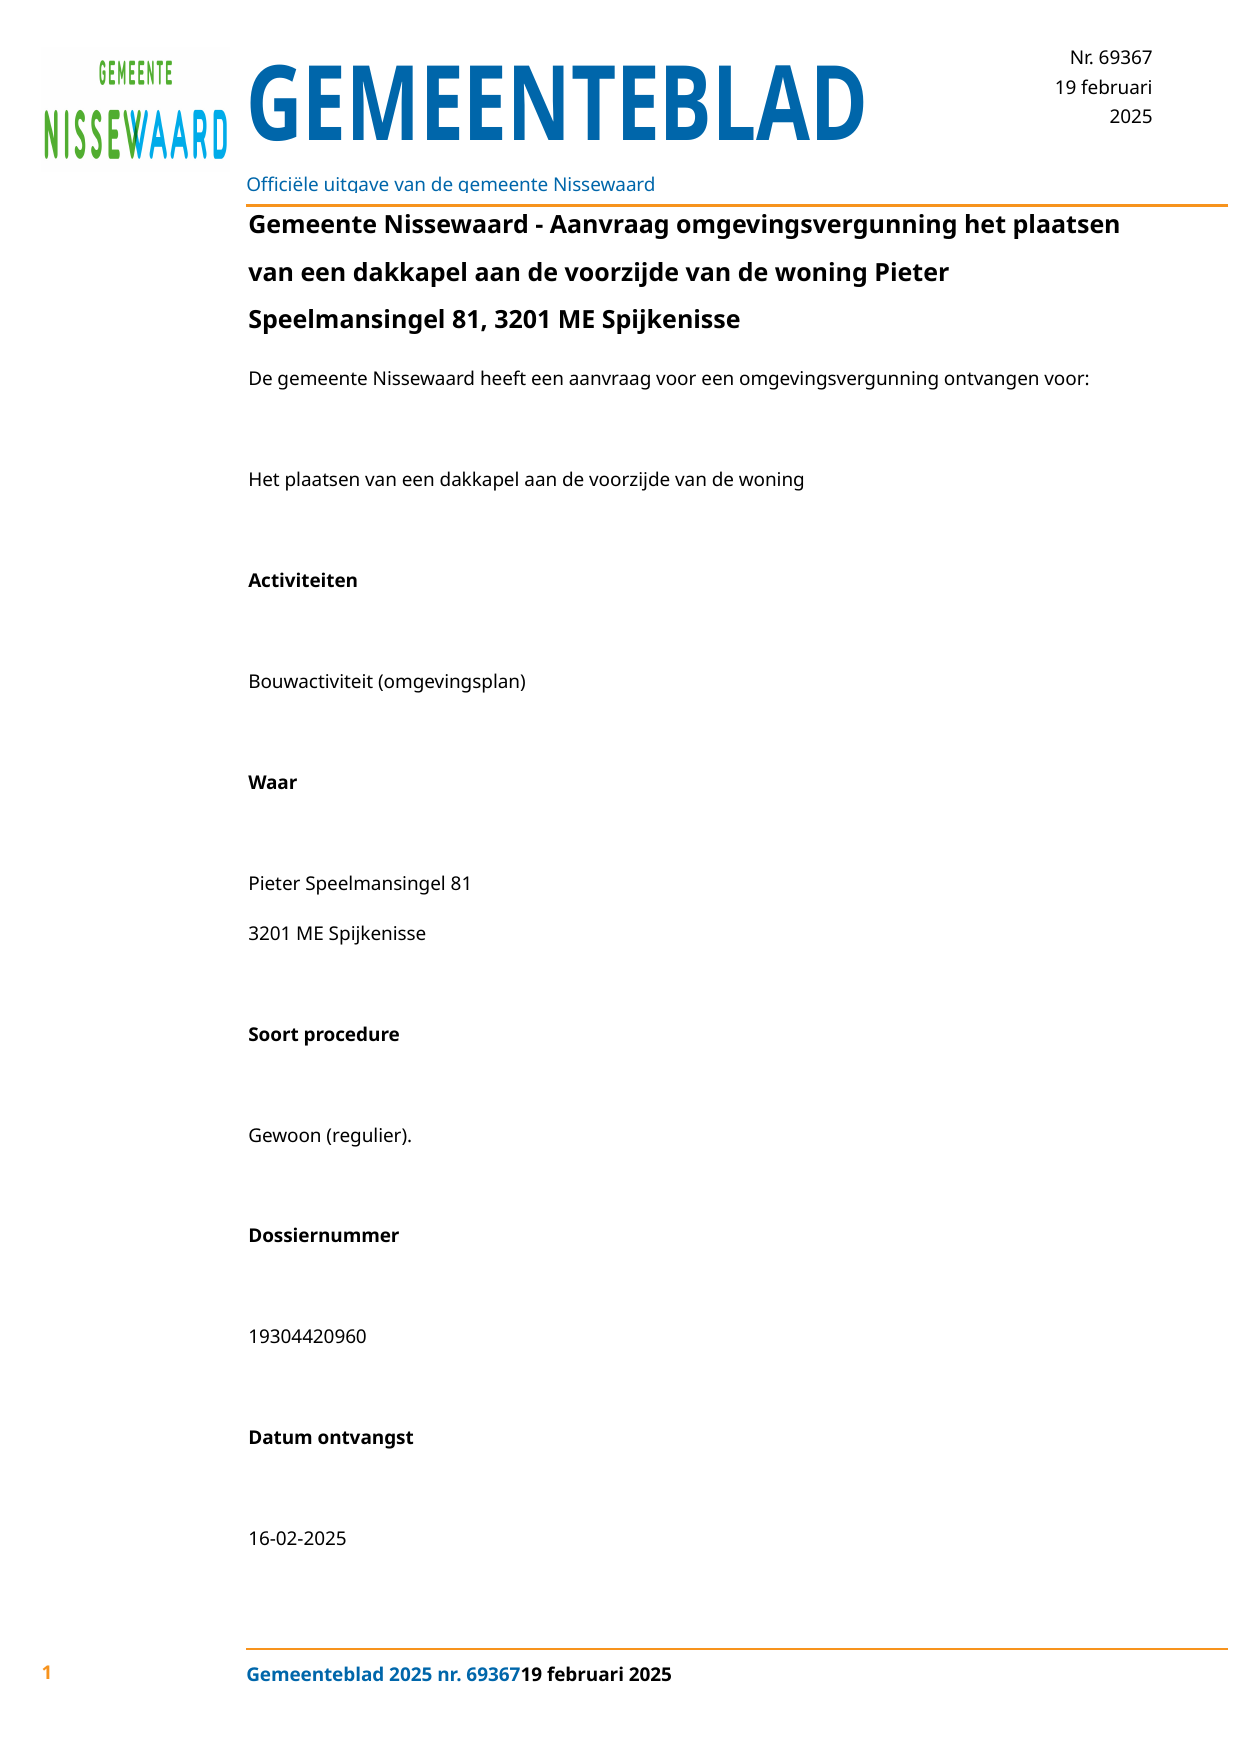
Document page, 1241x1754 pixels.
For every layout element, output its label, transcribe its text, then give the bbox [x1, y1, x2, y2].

text De gemeente Nissewaard heeft een aanvraag voor een omgevingsvergunning ontvangen voor: [248, 366, 1152, 391]
picture [41, 47, 231, 172]
text Waar [248, 769, 1152, 794]
text Pieter Speelmansingel 81 [248, 870, 1152, 895]
text Het plaatsen van een dakkapel aan de voorzijde van de woning [248, 466, 1152, 492]
text Gemeente Nissewaard - Aanvraag omgevingsvergunning het plaatsen van een dakkapel aan de voorzijde van de woning Pieter Speelmansingel 81, 3201 ME Spijkenisse [248, 207, 1152, 336]
text 16-02-2025 [248, 1525, 1152, 1551]
text Datum ontvangst [248, 1424, 1152, 1450]
text Dossiernummer [248, 1223, 1152, 1248]
text Soort procedure [248, 1021, 1152, 1047]
text 19304420960 [248, 1323, 1152, 1349]
text Gewoon (regulier). [248, 1122, 1152, 1147]
text Bouwactiviteit (omgevingsplan) [248, 668, 1152, 694]
text 3201 ME Spijkenisse [248, 920, 1152, 946]
text Activiteiten [248, 567, 1152, 593]
